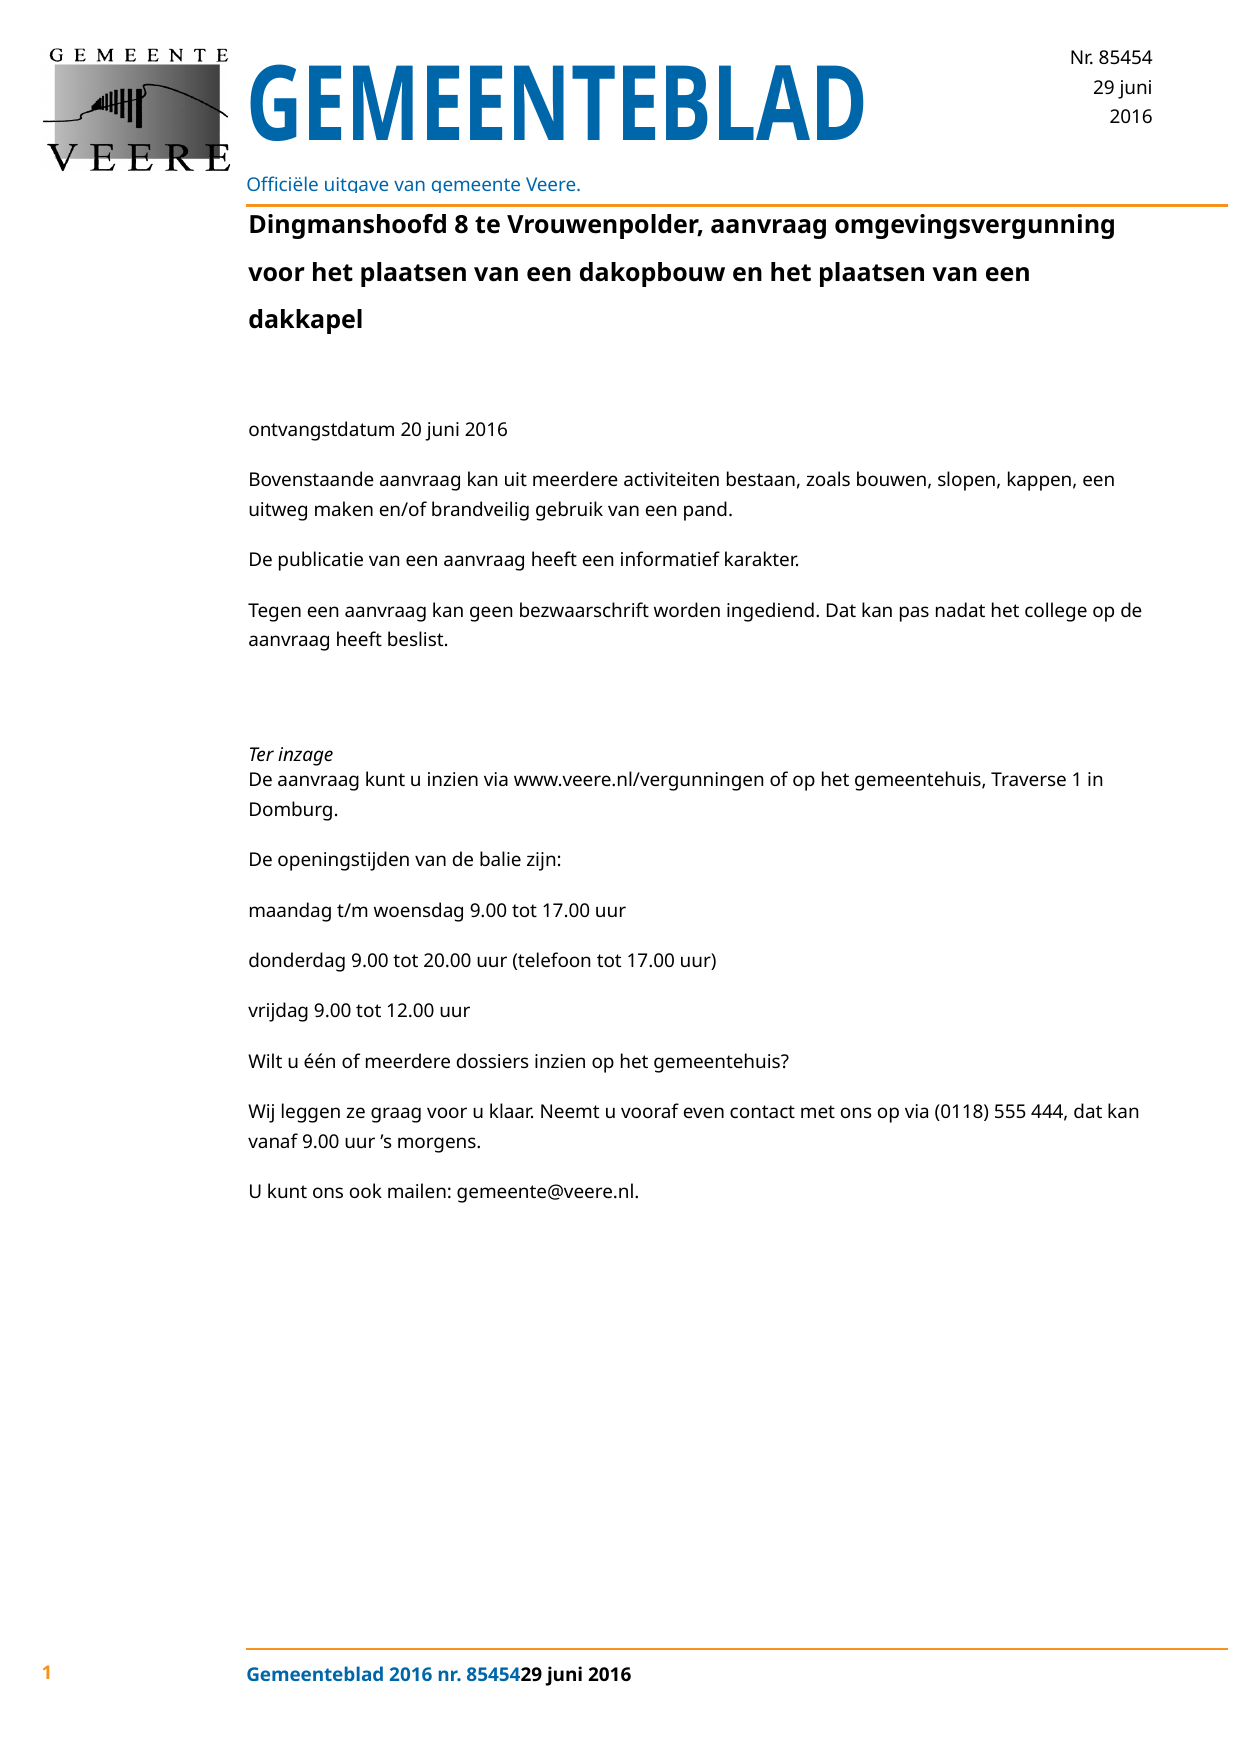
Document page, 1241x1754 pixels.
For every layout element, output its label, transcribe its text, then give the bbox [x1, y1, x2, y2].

text Ter inzage [248, 741, 1152, 766]
text Wij leggen ze graag voor u klaar. Neemt u vooraf even contact met ons op via (0118) 555 444, dat kan vanaf 9.00 uur ’s morgens. [248, 1098, 1152, 1154]
text maandag t/m woensdag 9.00 tot 17.00 uur [248, 897, 1152, 923]
text De publicatie van een aanvraag heeft een informatief karakter. [248, 546, 1152, 572]
text Tegen een aanvraag kan geen bezwaarschrift worden ingediend. Dat kan pas nadat het college op de aanvraag heeft beslist. [248, 597, 1152, 652]
text ontvangstdatum 20 juni 2016 [248, 416, 1152, 442]
text vrijdag 9.00 tot 12.00 uur [248, 998, 1152, 1023]
text De aanvraag kunt u inzien via www.veere.nl/vergunningen of op het gemeentehuis, Traverse 1 in Domburg. [248, 766, 1152, 822]
text U kunt ons ook mailen: gemeente@veere.nl. [248, 1178, 1152, 1204]
text Bovenstaande aanvraag kan uit meerdere activiteiten bestaan, zoals bouwen, slopen, kappen, een uitweg maken en/of brandveilig gebruik van een pand. [248, 466, 1152, 522]
text Dingmanshoofd 8 te Vrouwenpolder, aanvraag omgevingsvergunning voor het plaatsen van een dakopbouw en het plaatsen van een dakkapel [248, 207, 1152, 336]
text donderdag 9.00 tot 20.00 uur (telefoon tot 17.00 uur) [248, 947, 1152, 973]
picture [41, 47, 231, 172]
text Wilt u één of meerdere dossiers inzien op het gemeentehuis? [248, 1048, 1152, 1074]
text De openingstijden van de balie zijn: [248, 846, 1152, 872]
